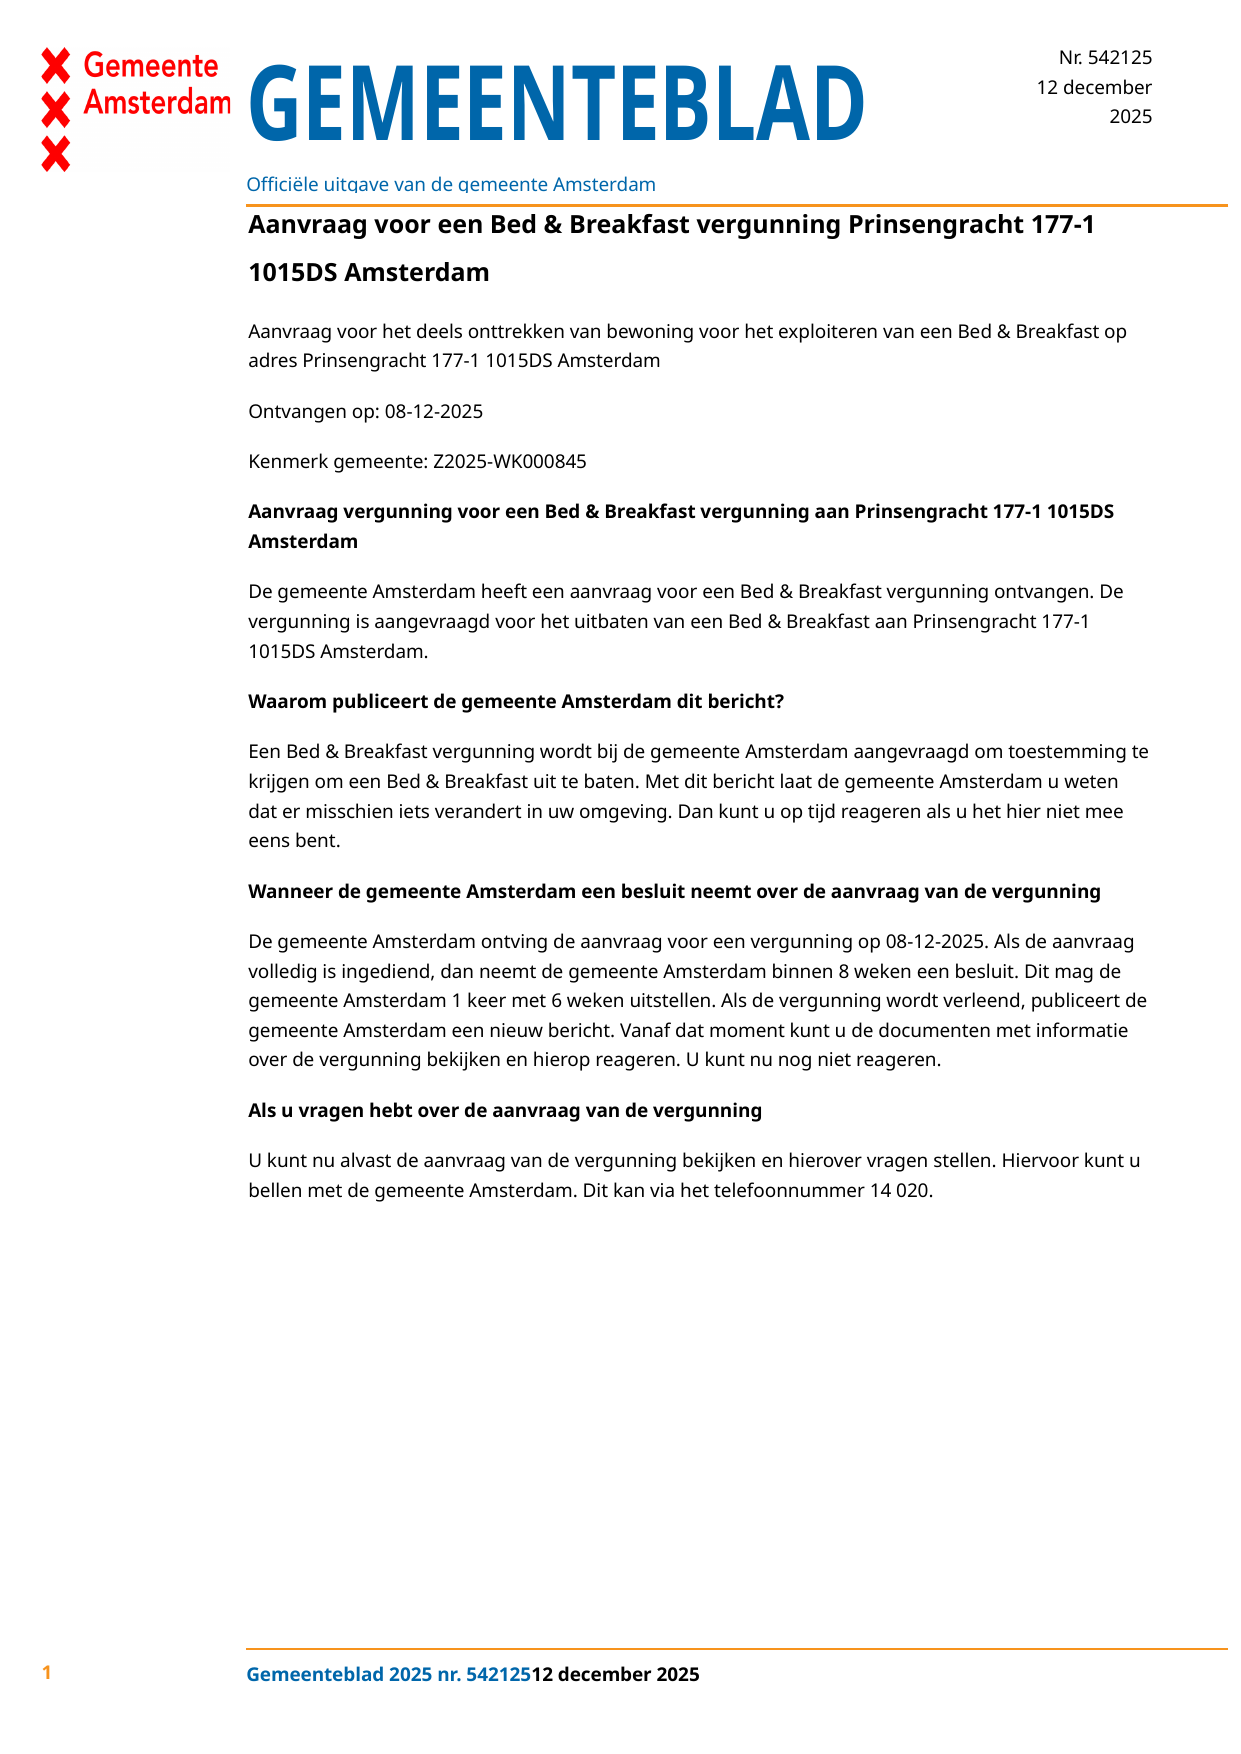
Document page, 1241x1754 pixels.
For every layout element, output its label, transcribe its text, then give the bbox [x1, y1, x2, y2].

text U kunt nu alvast de aanvraag van de vergunning bekijken en hierover vragen stellen. Hiervoor kunt u bellen met de gemeente Amsterdam. Dit kan via het telefoonnummer 14 020. [248, 1147, 1152, 1203]
text Als u vragen hebt over de aanvraag van de vergunning [248, 1097, 1152, 1123]
text Kenmerk gemeente: Z2025-WK000845 [248, 448, 1152, 474]
text Aanvraag voor het deels onttrekken van bewoning voor het exploiteren van een Bed & Breakfast op adres Prinsengracht 177-1 1015DS Amsterdam [248, 318, 1152, 373]
text Een Bed & Breakfast vergunning wordt bij de gemeente Amsterdam aangevraagd om toestemming te krijgen om een Bed & Breakfast uit te baten. Met dit bericht laat de gemeente Amsterdam u weten dat er misschien iets verandert in uw omgeving. Dan kunt u op tijd reageren als u het hier niet mee eens bent. [248, 739, 1152, 853]
text Wanneer de gemeente Amsterdam een besluit neemt over de aanvraag van de vergunning [248, 878, 1152, 904]
text De gemeente Amsterdam ontving de aanvraag voor een vergunning op 08-12-2025. Als de aanvraag volledig is ingediend, dan neemt de gemeente Amsterdam binnen 8 weken een besluit. Dit mag de gemeente Amsterdam 1 keer met 6 weken uitstellen. Als de vergunning wordt verleend, publiceert de gemeente Amsterdam een nieuw bericht. Vanaf dat moment kunt u de documenten met informatie over de vergunning bekijken en hierop reageren. U kunt nu nog niet reageren. [248, 928, 1152, 1072]
text Waarom publiceert de gemeente Amsterdam dit bericht? [248, 688, 1152, 714]
picture [41, 47, 231, 172]
text De gemeente Amsterdam heeft een aanvraag voor een Bed & Breakfast vergunning ontvangen. De vergunning is aangevraagd voor het uitbaten van een Bed & Breakfast aan Prinsengracht 177-1 1015DS Amsterdam. [248, 579, 1152, 664]
text Aanvraag voor een Bed & Breakfast vergunning Prinsengracht 177-1 1015DS Amsterdam [248, 207, 1152, 288]
text Aanvraag vergunning voor een Bed & Breakfast vergunning aan Prinsengracht 177-1 1015DS Amsterdam [248, 499, 1152, 554]
text Ontvangen op: 08-12-2025 [248, 398, 1152, 424]
